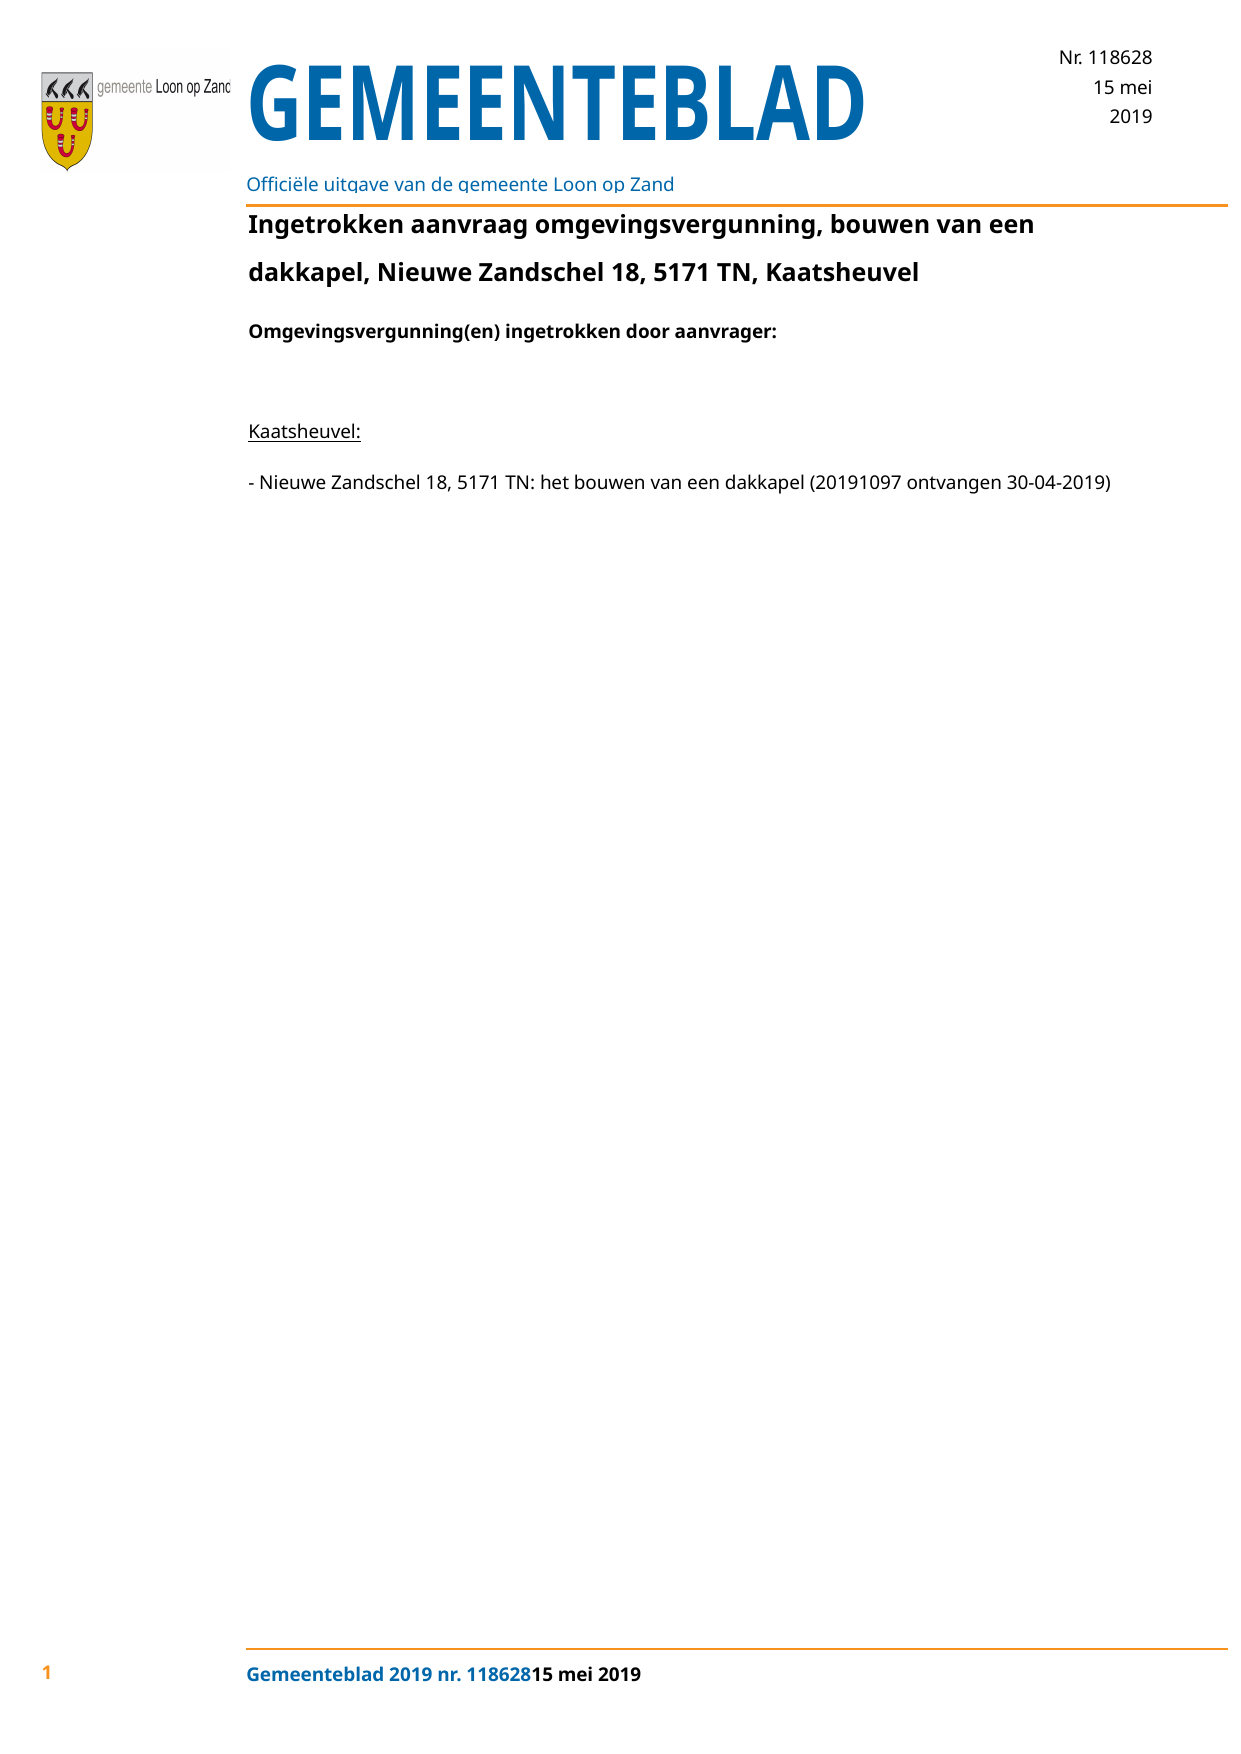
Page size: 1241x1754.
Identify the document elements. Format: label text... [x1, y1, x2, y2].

text Ingetrokken aanvraag omgevingsvergunning, bouwen van een dakkapel, Nieuwe Zandschel 18, 5171 TN, Kaatsheuvel [248, 207, 1152, 288]
text - Nieuwe Zandschel 18, 5171 TN: het bouwen van een dakkapel (20191097 ontvangen 30-04-2019) [248, 469, 1152, 495]
text Kaatsheuvel: [248, 419, 1152, 444]
text Omgevingsvergunning(en) ingetrokken door aanvrager: [248, 318, 1152, 344]
picture [41, 47, 231, 172]
